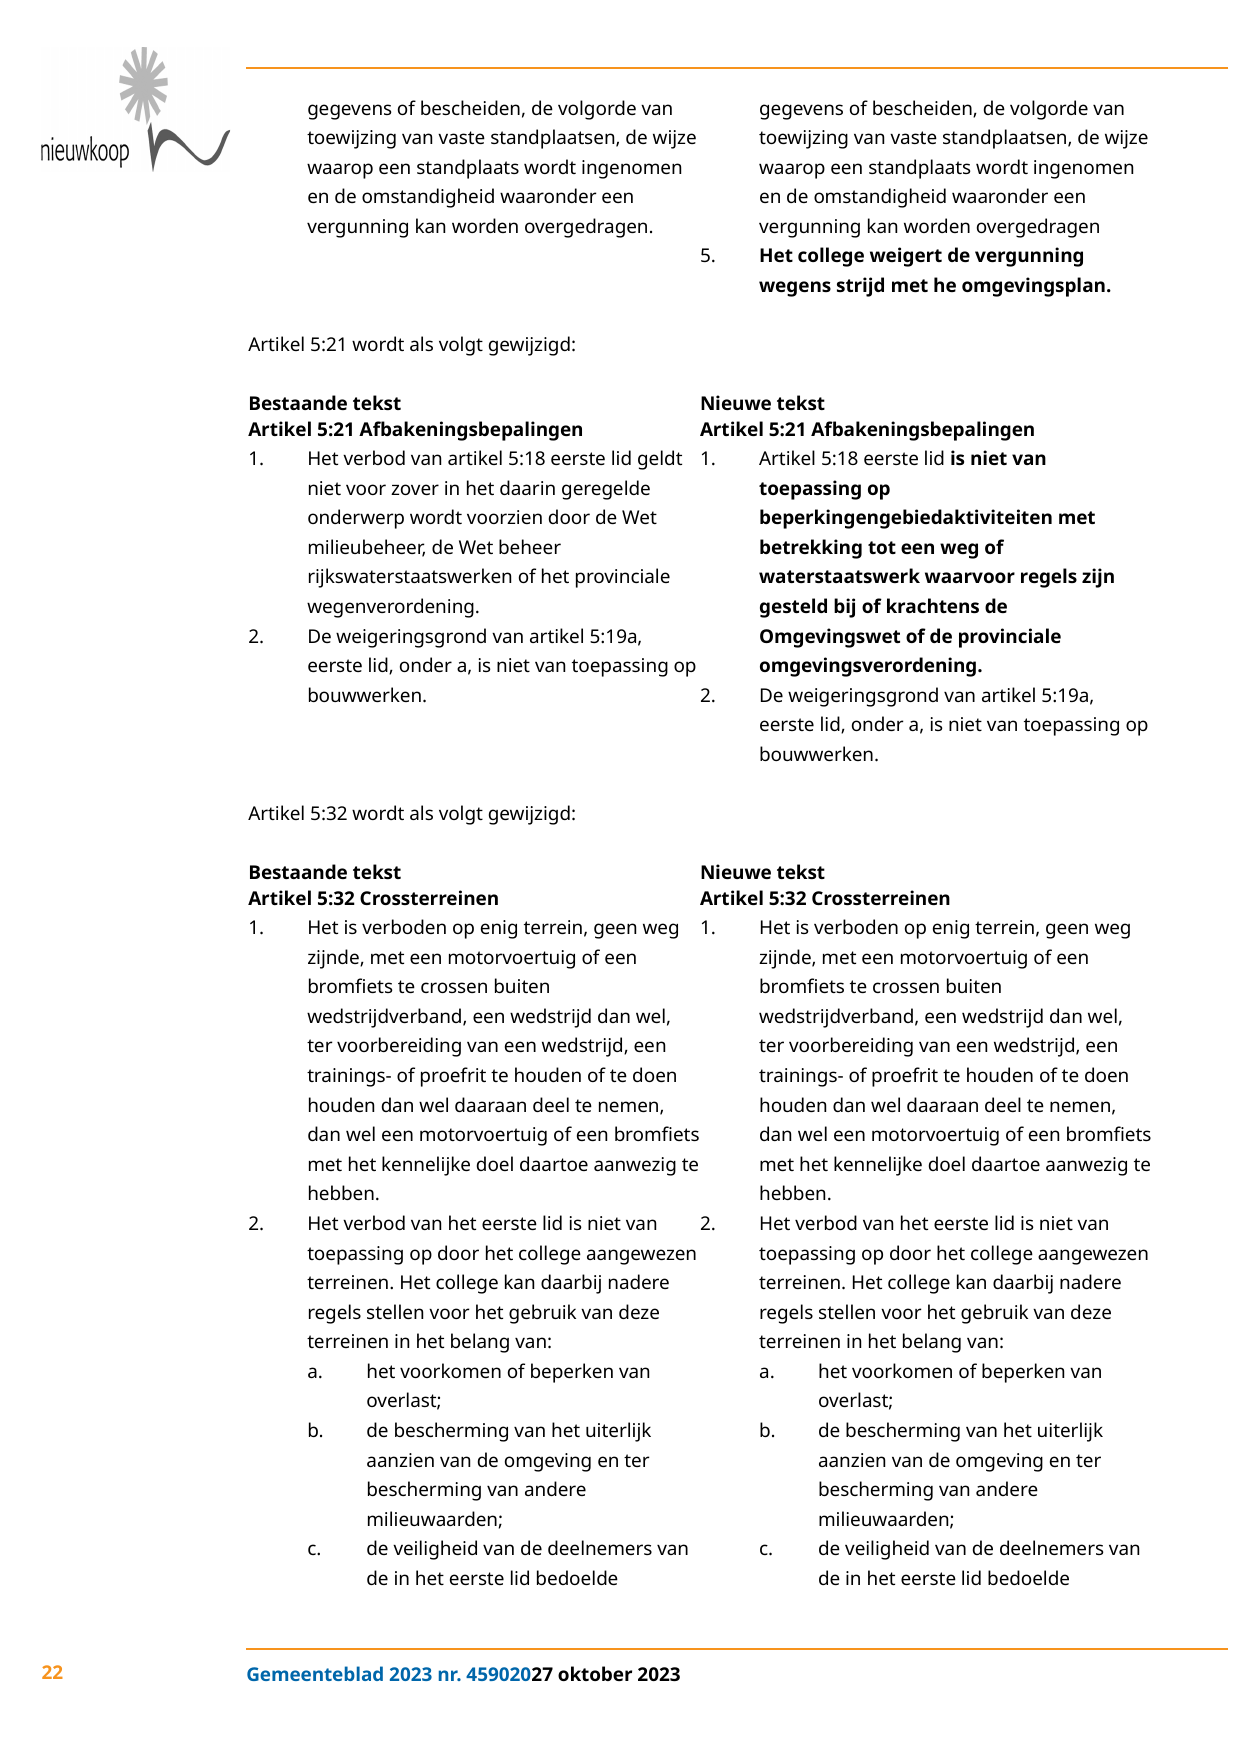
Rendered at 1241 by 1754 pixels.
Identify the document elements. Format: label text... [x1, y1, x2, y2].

table_header Bestaande tekst [248, 859, 700, 885]
table_cell gegevens of bescheiden, de volgorde van toewijzing van vaste standplaatsen, de wijze waarop een standplaats wordt ingenomen en de omstandigheid waaronder een vergunning kan worden overgedragen Het college weigert de vergunning wegens strijd met he omgevingsplan. [700, 95, 1152, 298]
table_header Nieuwe tekst [700, 390, 1152, 416]
table_cell gegevens of bescheiden, de volgorde van toewijzing van vaste standplaatsen, de wijze waarop een standplaats wordt ingenomen en de omstandigheid waaronder een vergunning kan worden overgedragen. [248, 95, 700, 298]
text Artikel 5:21 wordt als volgt gewijzigd: [248, 331, 1152, 357]
table_header Nieuwe tekst [700, 859, 1152, 885]
table_cell Artikel 5:32 Crossterreinen Het is verboden op enig terrein, geen weg zijnde, met een motorvoertuig of een bromfiets te crossen buiten wedstrijdverband, een wedstrijd dan wel, ter voorbereiding van een wedstrijd, een trainings- of proefrit te houden of te doen houden dan wel daaraan deel te nemen, dan wel een motorvoertuig of een bromfiets met het kennelijke doel daartoe aanwezig te hebben. Het verbod van het eerste lid is niet van toepassing op door het college aangewezen terreinen. Het college kan daarbij nadere regels stellen voor het gebruik van deze terreinen in het belang van: het voorkomen of beperken van overlast; de bescherming van het uiterlijk aanzien van de omgeving en ter bescherming van andere milieuwaarden; de veiligheid van de deelnemers van de in het eerste lid bedoelde [248, 885, 700, 1591]
table_cell Artikel 5:32 Crossterreinen Het is verboden op enig terrein, geen weg zijnde, met een motorvoertuig of een bromfiets te crossen buiten wedstrijdverband, een wedstrijd dan wel, ter voorbereiding van een wedstrijd, een trainings- of proefrit te houden of te doen houden dan wel daaraan deel te nemen, dan wel een motorvoertuig of een bromfiets met het kennelijke doel daartoe aanwezig te hebben. Het verbod van het eerste lid is niet van toepassing op door het college aangewezen terreinen. Het college kan daarbij nadere regels stellen voor het gebruik van deze terreinen in het belang van: het voorkomen of beperken van overlast; de bescherming van het uiterlijk aanzien van de omgeving en ter bescherming van andere milieuwaarden; de veiligheid van de deelnemers van de in het eerste lid bedoelde [700, 885, 1152, 1591]
picture [41, 47, 231, 172]
table_cell Artikel 5:21 Afbakeningsbepalingen Het verbod van artikel 5:18 eerste lid geldt niet voor zover in het daarin geregelde onderwerp wordt voorzien door de Wet milieubeheer, de Wet beheer rijkswaterstaatswerken of het provinciale wegenverordening. De weigeringsgrond van artikel 5:19a, eerste lid, onder a, is niet van toepassing op bouwwerken. [248, 416, 700, 767]
text Artikel 5:32 wordt als volgt gewijzigd: [248, 800, 1152, 826]
table_header Bestaande tekst [248, 390, 700, 416]
table_cell Artikel 5:21 Afbakeningsbepalingen Artikel 5:18 eerste lid is niet van toepassing op beperkingengebiedaktiviteiten met betrekking tot een weg of waterstaatswerk waarvoor regels zijn gesteld bij of krachtens de Omgevingswet of de provinciale omgevingsverordening. De weigeringsgrond van artikel 5:19a, eerste lid, onder a, is niet van toepassing op bouwwerken. [700, 416, 1152, 767]
